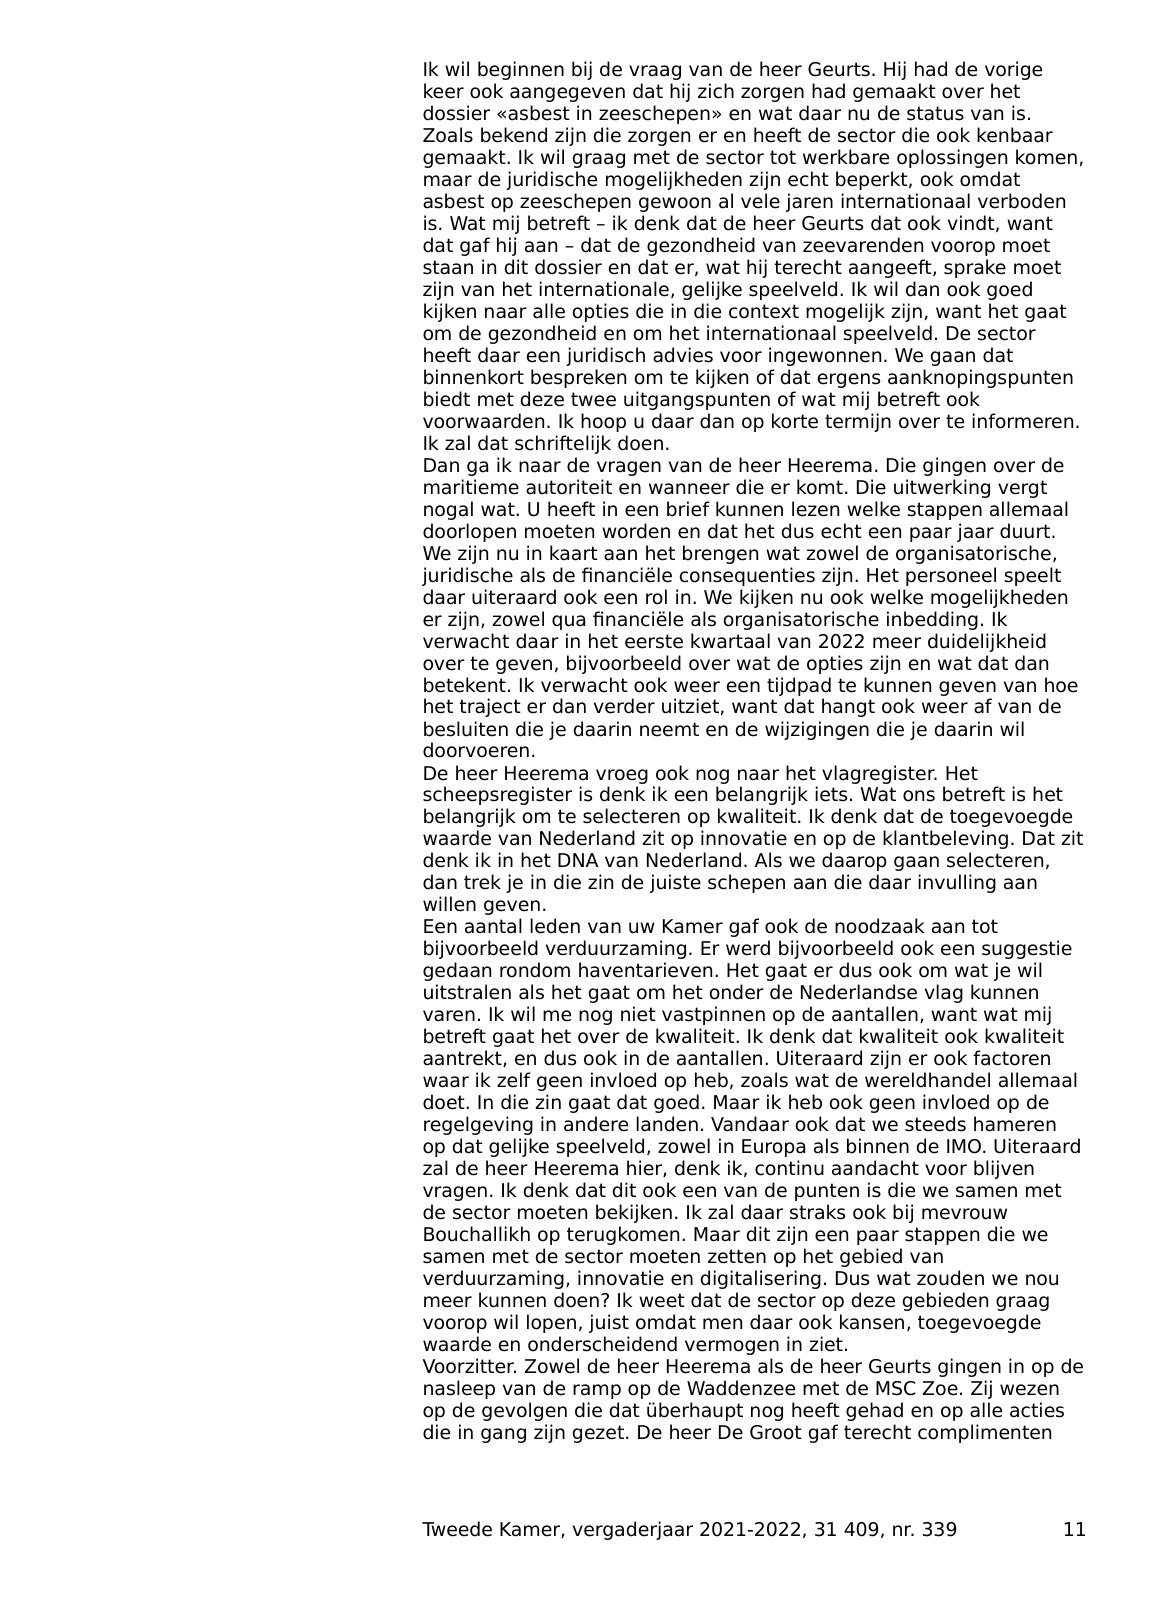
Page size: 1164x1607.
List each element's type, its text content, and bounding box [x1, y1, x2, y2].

text Een aantal leden van uw Kamer gaf ook de noodzaak aan tot bijvoorbeeld verduurzaming. Er werd bijvoorbeeld ook een suggestie gedaan rondom haventarieven. Het gaat er dus ook om wat je wil uitstralen als het gaat om het onder de Nederlandse vlag kunnen varen. Ik wil me nog niet vastpinnen op de aantallen, want wat mij betreft gaat het over de kwaliteit. Ik denk dat kwaliteit ook kwaliteit aantrekt, en dus ook in de aantallen. Uiteraard zijn er ook factoren waar ik zelf geen invloed op heb, zoals wat de wereldhandel allemaal doet. In die zin gaat dat goed. Maar ik heb ook geen invloed op de regelgeving in andere landen. Vandaar ook dat we steeds hameren op dat gelijke speelveld, zowel in Europa als binnen de IMO. Uiteraard zal de heer Heerema hier, denk ik, continu aandacht voor blijven vragen. Ik denk dat dit ook een van de punten is die we samen met de sector moeten bekijken. Ik zal daar straks ook bij mevrouw Bouchallikh op terugkomen. Maar dit zijn een paar stappen die we samen met de sector moeten zetten op het gebied van verduurzaming, innovatie en digitalisering. Dus wat zouden we nou meer kunnen doen? Ik weet dat de sector op deze gebieden graag voorop wil lopen, juist omdat men daar ook kansen, toegevoegde waarde en onderscheidend vermogen in ziet. [422, 916, 1087, 1356]
text Voorzitter. Zowel de heer Heerema als de heer Geurts gingen in op de nasleep van de ramp op de Waddenzee met de MSC Zoe. Zij wezen op de gevolgen die dat überhaupt nog heeft gehad en op alle acties die in gang zijn gezet. De heer De Groot gaf terecht complimenten [422, 1356, 1087, 1444]
text De heer Heerema vroeg ook nog naar het vlagregister. Het scheepsregister is denk ik een belangrijk iets. Wat ons betreft is het belangrijk om te selecteren op kwaliteit. Ik denk dat de toegevoegde waarde van Nederland zit op innovatie en op de klantbeleving. Dat zit denk ik in het DNA van Nederland. Als we daarop gaan selecteren, dan trek je in die zin de juiste schepen aan die daar invulling aan willen geven. [422, 762, 1087, 916]
text Ik wil beginnen bij de vraag van de heer Geurts. Hij had de vorige keer ook aangegeven dat hij zich zorgen had gemaakt over het dossier «asbest in zeeschepen» en wat daar nu de status van is. Zoals bekend zijn die zorgen er en heeft de sector die ook kenbaar gemaakt. Ik wil graag met de sector tot werkbare oplossingen komen, maar de juridische mogelijkheden zijn echt beperkt, ook omdat asbest op zeeschepen gewoon al vele jaren internationaal verboden is. Wat mij betreft – ik denk dat de heer Geurts dat ook vindt, want dat gaf hij aan – dat de gezondheid van zeevarenden voorop moet staan in dit dossier en dat er, wat hij terecht aangeeft, sprake moet zijn van het internationale, gelijke speelveld. Ik wil dan ook goed kijken naar alle opties die in die context mogelijk zijn, want het gaat om de gezondheid en om het internationaal speelveld. De sector heeft daar een juridisch advies voor ingewonnen. We gaan dat binnenkort bespreken om te kijken of dat ergens aanknopingspunten biedt met deze twee uitgangspunten of wat mij betreft ook voorwaarden. Ik hoop u daar dan op korte termijn over te informeren. Ik zal dat schriftelijk doen. [422, 59, 1087, 455]
text Dan ga ik naar de vragen van de heer Heerema. Die gingen over de maritieme autoriteit en wanneer die er komt. Die uitwerking vergt nogal wat. U heeft in een brief kunnen lezen welke stappen allemaal doorlopen moeten worden en dat het dus echt een paar jaar duurt. We zijn nu in kaart aan het brengen wat zowel de organisatorische, juridische als de financiële consequenties zijn. Het personeel speelt daar uiteraard ook een rol in. We kijken nu ook welke mogelijkheden er zijn, zowel qua financiële als organisatorische inbedding. Ik verwacht daar in het eerste kwartaal van 2022 meer duidelijkheid over te geven, bijvoorbeeld over wat de opties zijn en wat dat dan betekent. Ik verwacht ook weer een tijdpad te kunnen geven van hoe het traject er dan verder uitziet, want dat hangt ook weer af van de besluiten die je daarin neemt en de wijzigingen die je daarin wil doorvoeren. [422, 455, 1087, 762]
